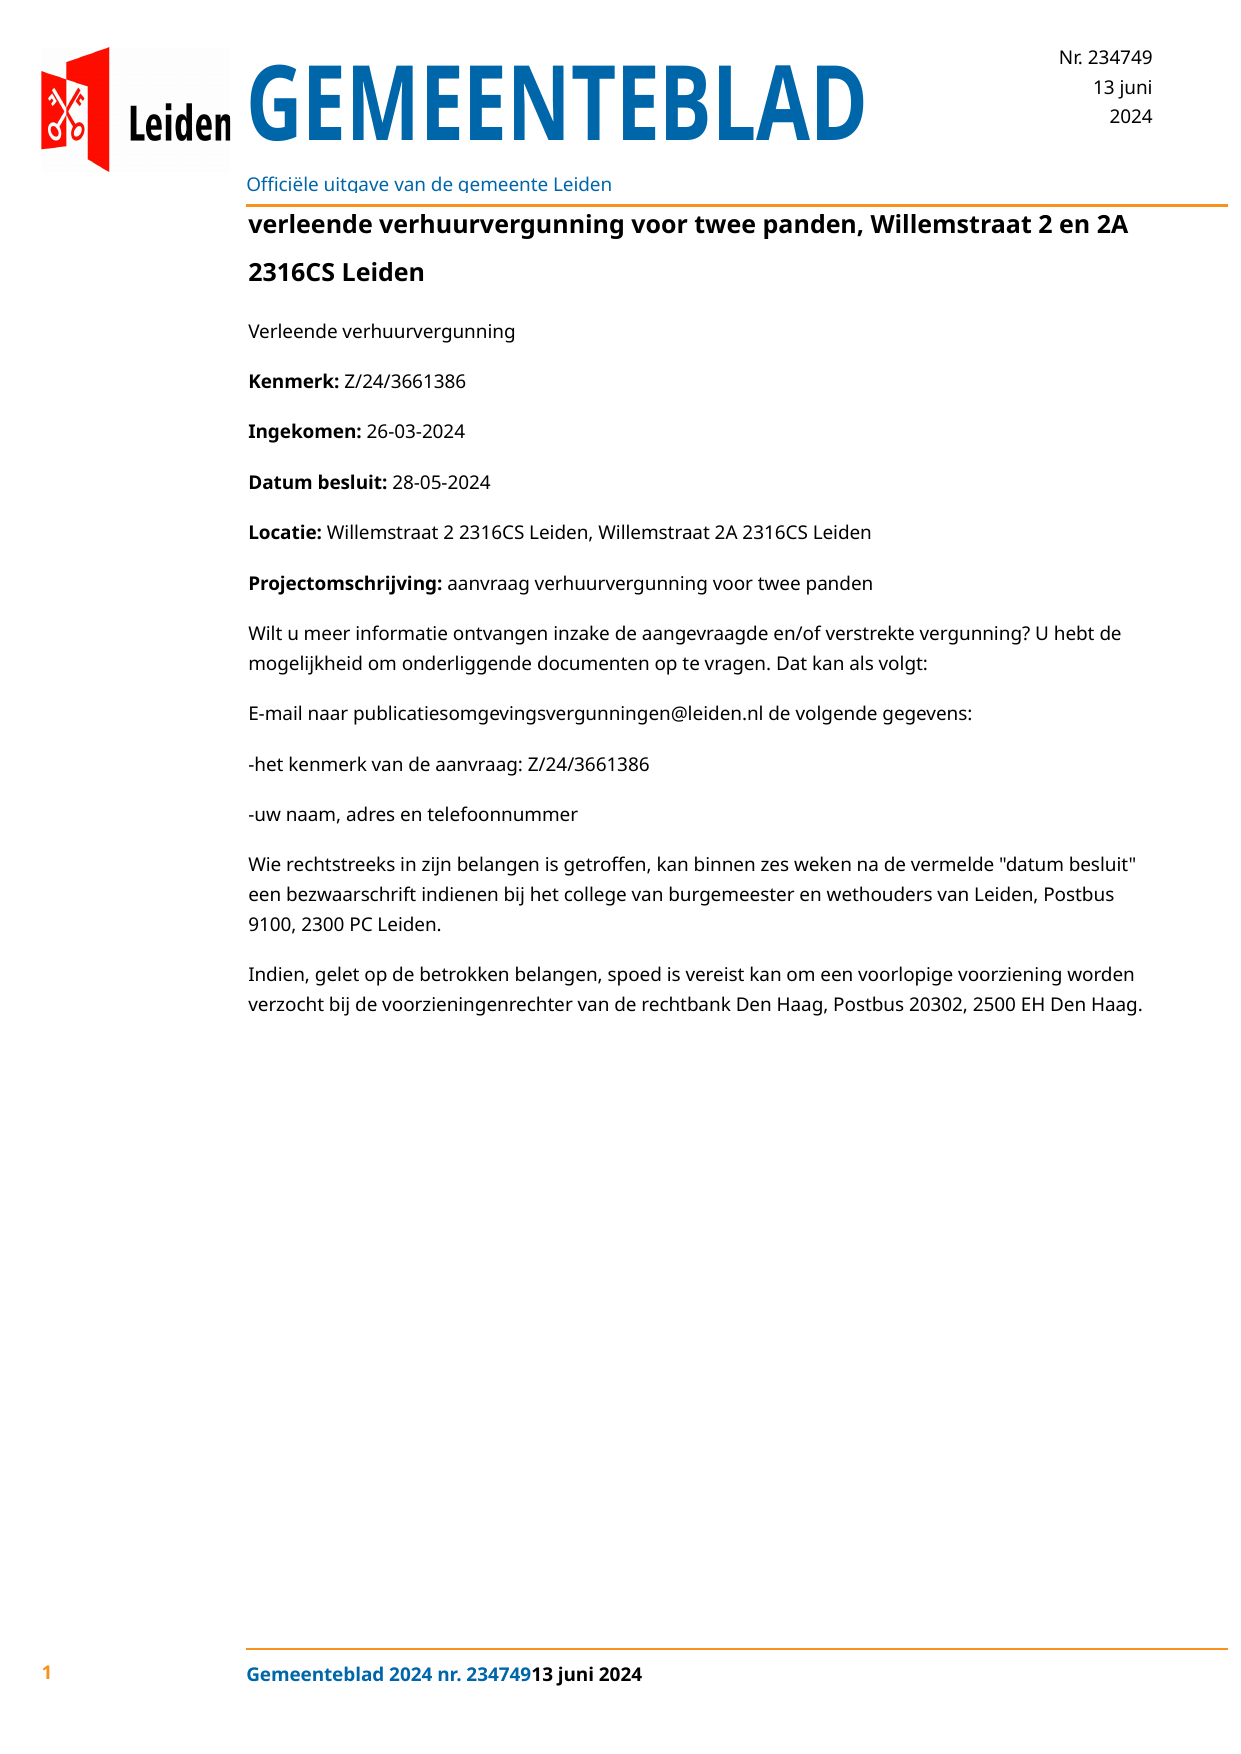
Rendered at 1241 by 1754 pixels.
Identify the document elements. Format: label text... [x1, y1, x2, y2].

text E-mail naar publicatiesomgevingsvergunningen@leiden.nl de volgende gegevens: [248, 700, 1152, 726]
text Verleende verhuurvergunning [248, 318, 1152, 344]
text Kenmerk: Z/24/3661386 [248, 368, 1152, 394]
text Locatie: Willemstraat 2 2316CS Leiden, Willemstraat 2A 2316CS Leiden [248, 519, 1152, 545]
text Ingekomen: 26-03-2024 [248, 419, 1152, 444]
picture [41, 47, 231, 172]
text -uw naam, adres en telefoonnummer [248, 801, 1152, 827]
text Indien, gelet op de betrokken belangen, spoed is vereist kan om een voorlopige voorziening worden verzocht bij de voorzieningenrechter van de rechtbank Den Haag, Postbus 20302, 2500 EH Den Haag. [248, 961, 1152, 1017]
text verleende verhuurvergunning voor twee panden, Willemstraat 2 en 2A 2316CS Leiden [248, 207, 1152, 288]
text Projectomschrijving: aanvraag verhuurvergunning voor twee panden [248, 570, 1152, 596]
text Wie rechtstreeks in zijn belangen is getroffen, kan binnen zes weken na de vermelde "datum besluit" een bezwaarschrift indienen bij het college van burgemeester en wethouders van Leiden, Postbus 9100, 2300 PC Leiden. [248, 852, 1152, 937]
text Datum besluit: 28-05-2024 [248, 469, 1152, 495]
text -het kenmerk van de aanvraag: Z/24/3661386 [248, 751, 1152, 777]
text Wilt u meer informatie ontvangen inzake de aangevraagde en/of verstrekte vergunning? U hebt de mogelijkheid om onderliggende documenten op te vragen. Dat kan als volgt: [248, 620, 1152, 676]
